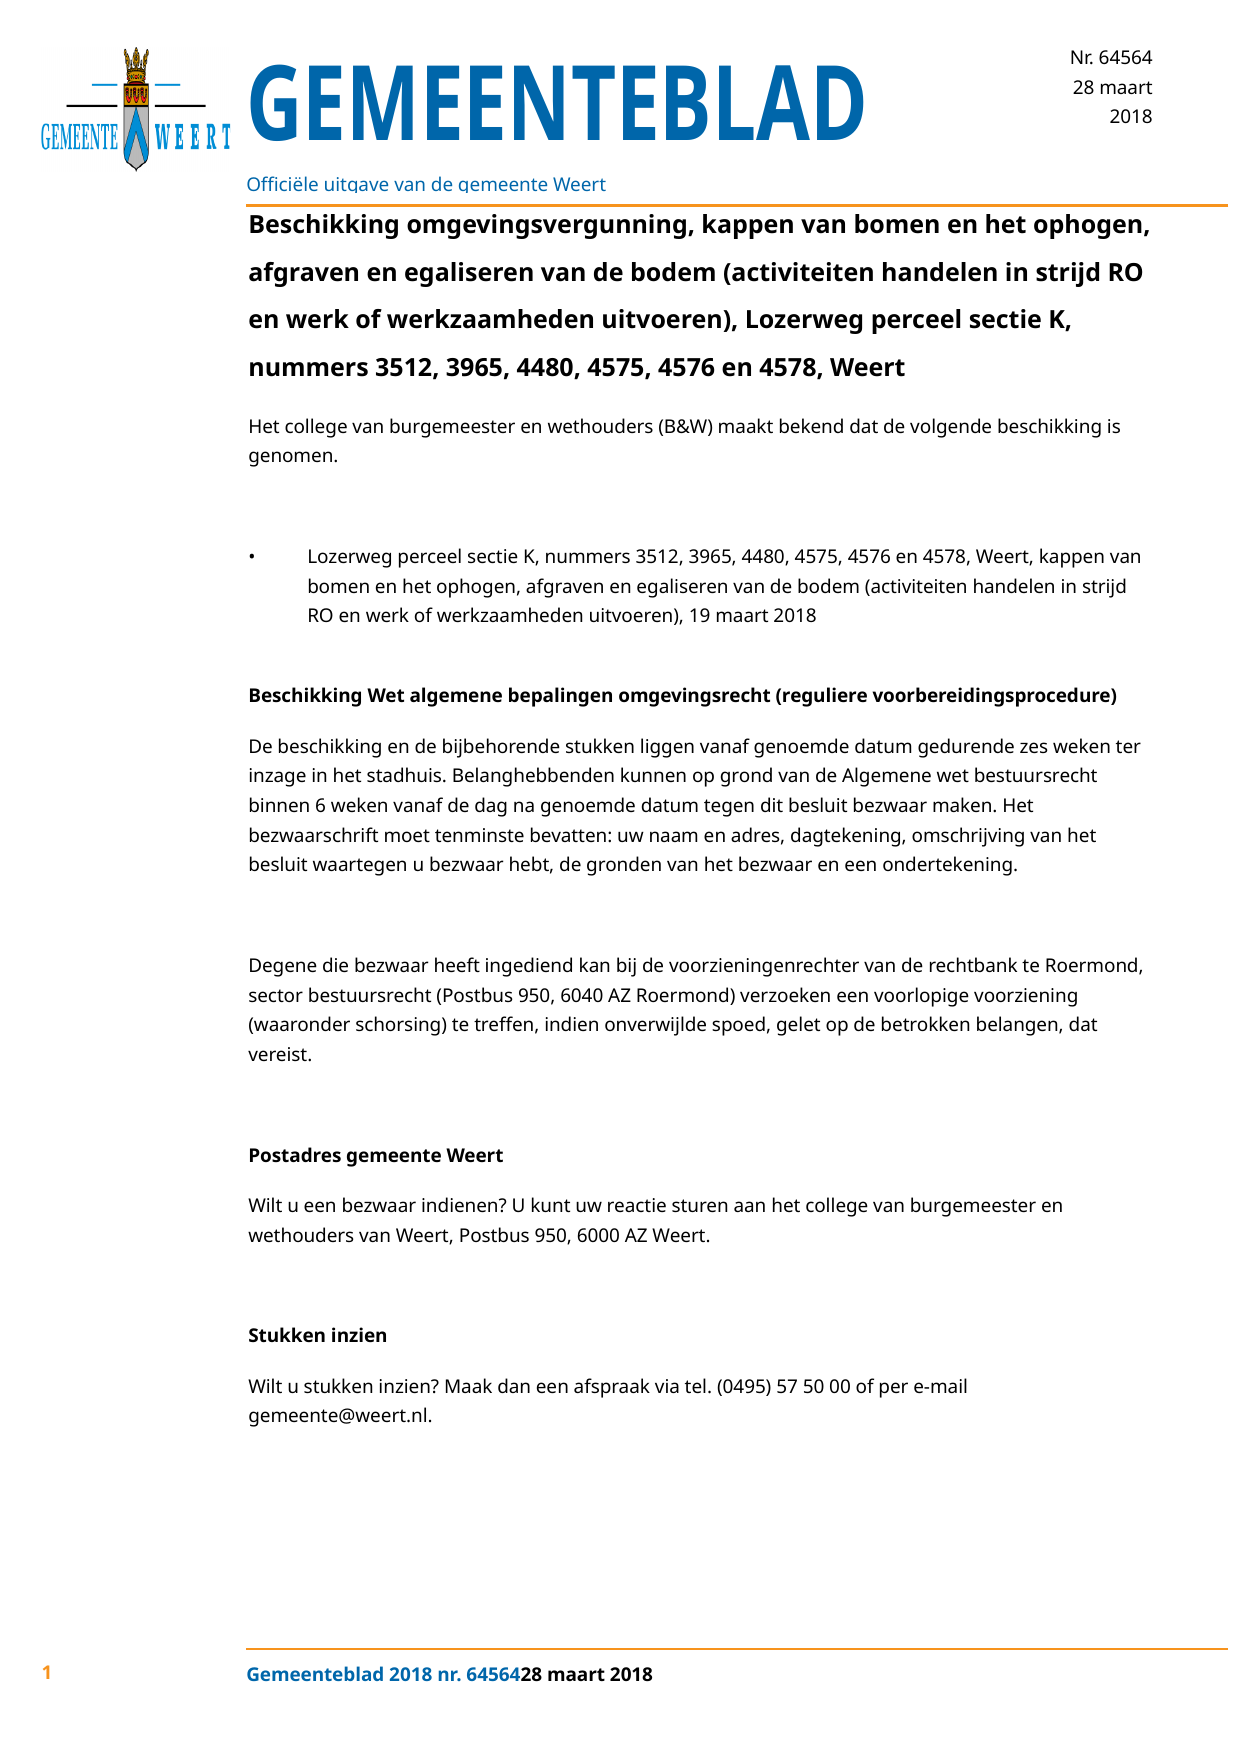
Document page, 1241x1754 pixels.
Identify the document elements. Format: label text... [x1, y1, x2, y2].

picture [41, 47, 231, 172]
text Wilt u stukken inzien? Maak dan een afspraak via tel. (0495) 57 50 00 of per e-mail gemeente@weert.nl. [248, 1373, 1152, 1428]
text Wilt u een bezwaar indienen? U kunt uw reactie sturen aan het college van burgemeester en wethouders van Weert, Postbus 950, 6000 AZ Weert. [248, 1192, 1152, 1248]
text Degene die bezwaar heeft ingediend kan bij de voorzieningenrechter van de rechtbank te Roermond, sector bestuursrecht (Postbus 950, 6040 AZ Roermond) verzoeken een voorlopige voorziening (waaronder schorsing) te treffen, indien onverwijlde spoed, gelet op de betrokken belangen, dat vereist. [248, 952, 1152, 1067]
text Stukken inzien [248, 1323, 1152, 1348]
text Beschikking omgevingsvergunning, kappen van bomen en het ophogen, afgraven en egaliseren van de bodem (activiteiten handelen in strijd RO en werk of werkzaamheden uitvoeren), Lozerweg perceel sectie K, nummers 3512, 3965, 4480, 4575, 4576 en 4578, Weert [248, 207, 1152, 384]
text Beschikking Wet algemene bepalingen omgevingsrecht (reguliere voorbereidingsprocedure) [248, 683, 1152, 708]
text Het college van burgemeester en wethouders (B&W) maakt bekend dat de volgende beschikking is genomen. [248, 413, 1152, 468]
text De beschikking en de bijbehorende stukken liggen vanaf genoemde datum gedurende zes weken ter inzage in het stadhuis. Belanghebbenden kunnen op grond van de Algemene wet bestuursrecht binnen 6 weken vanaf de dag na genoemde datum tegen dit besluit bezwaar maken. Het bezwaarschrift moet tenminste bevatten: uw naam en adres, dagtekening, omschrijving van het besluit waartegen u bezwaar hebt, de gronden van het bezwaar en een ondertekening. [248, 733, 1152, 877]
list Lozerweg perceel sectie K, nummers 3512, 3965, 4480, 4575, 4576 en 4578, Weert, kappen van bomen en het ophogen, afgraven en egaliseren van de bodem (activiteiten handelen in strijd RO en werk of werkzaamheden uitvoeren), 19 maart 2018 [248, 543, 1152, 628]
text Postadres gemeente Weert [248, 1142, 1152, 1168]
